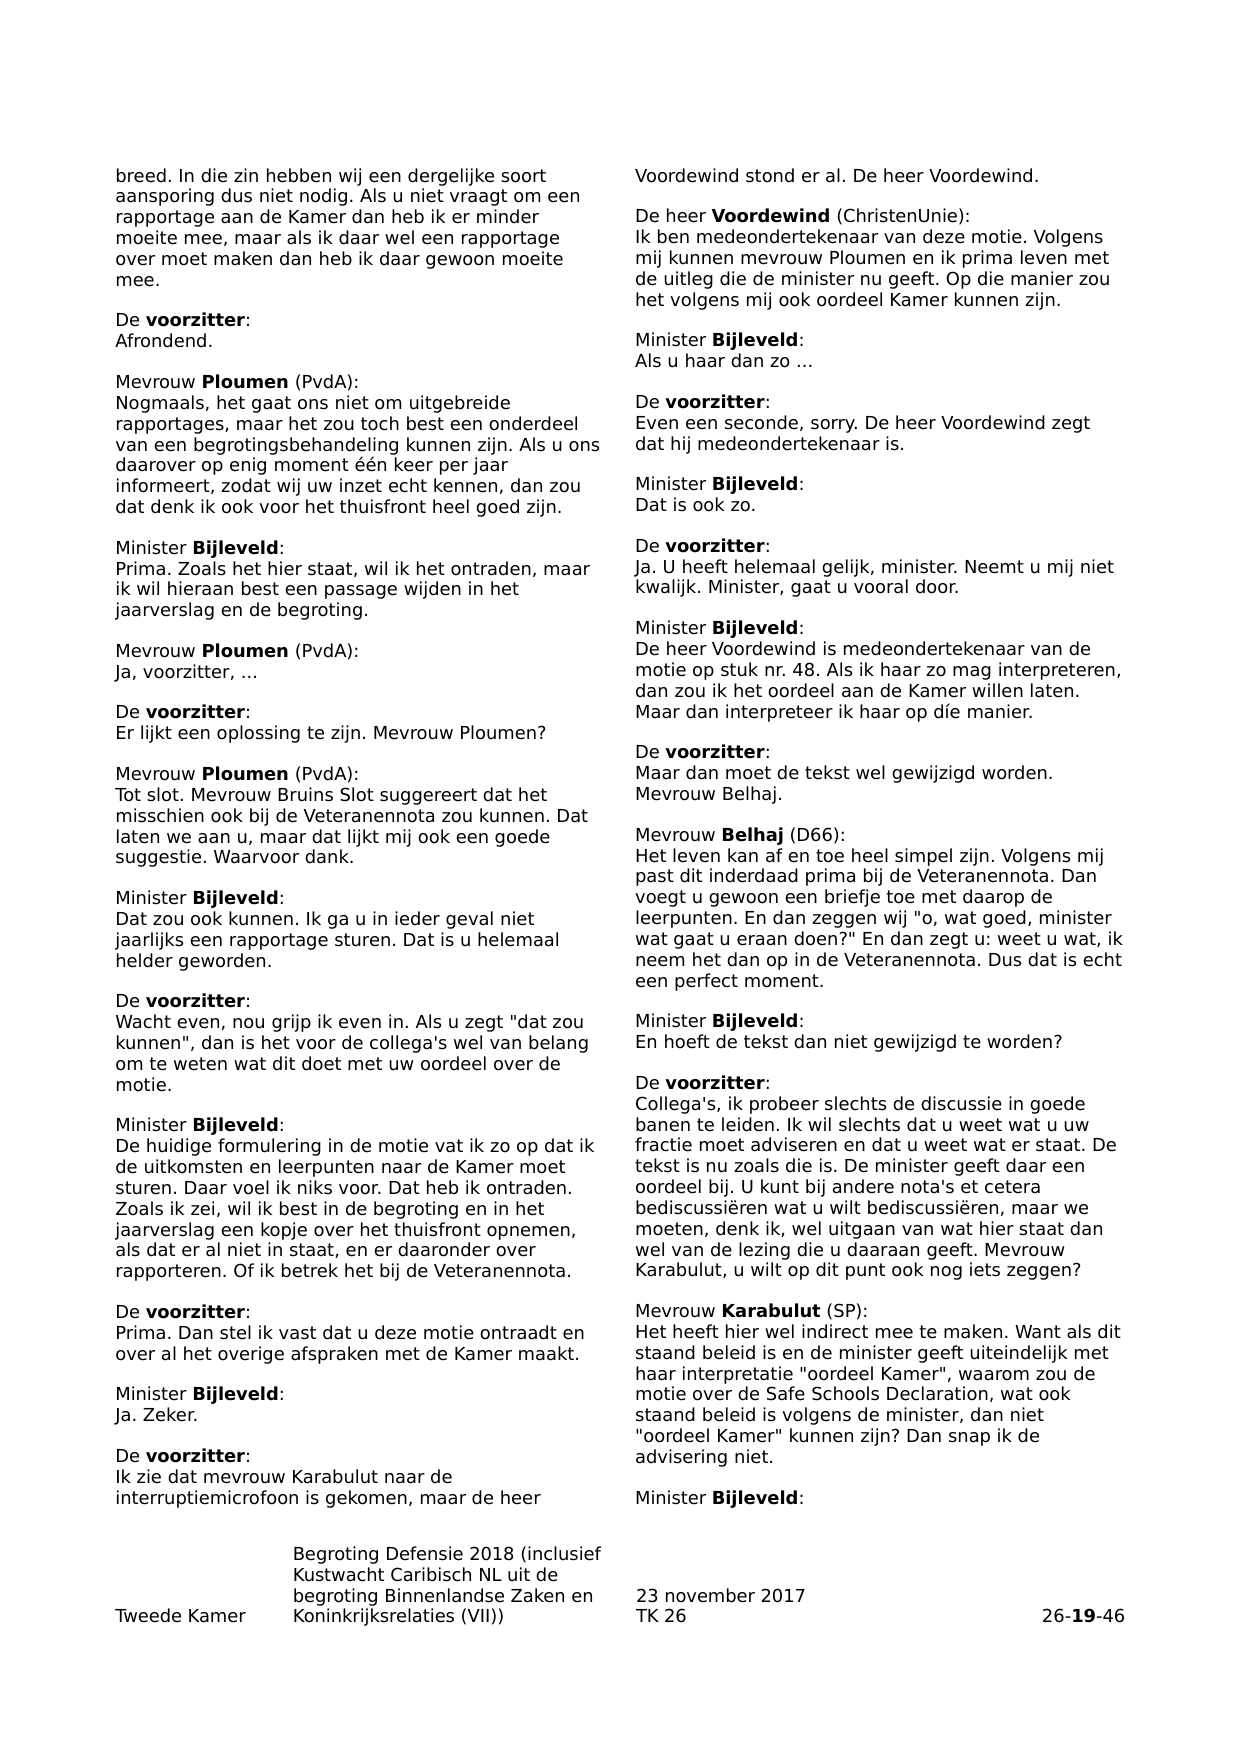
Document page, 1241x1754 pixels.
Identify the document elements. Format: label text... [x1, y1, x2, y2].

text Ja. U heeft helemaal gelijk, minister. Neemt u mij niet kwalijk. Minister, gaat u vooral door. [635, 556, 1125, 598]
text Minister Bijleveld: [115, 888, 605, 909]
text De voorzitter: [115, 991, 605, 1012]
text Minister Bijleveld: [115, 1384, 605, 1405]
text Mevrouw Karabulut (SP): [635, 1301, 1125, 1322]
text Minister Bijleveld: [115, 538, 605, 558]
text Mevrouw Ploumen (PvdA): [115, 641, 605, 662]
text Minister Bijleveld: [635, 474, 1125, 495]
text En hoeft de tekst dan niet gewijzigd te worden? [635, 1032, 1125, 1053]
text Tot slot. Mevrouw Bruins Slot suggereert dat het misschien ook bij de Veteranennota zou kunnen. Dat laten we aan u, maar dat lijkt mij ook een goede suggestie. Waarvoor dank. [115, 785, 605, 868]
text Wacht even, nou grijp ik even in. Als u zegt "dat zou kunnen", dan is het voor de collega's wel van belang om te weten wat dit doet met uw oordeel over de motie. [115, 1012, 605, 1095]
text Mevrouw Ploumen (PvdA): [115, 372, 605, 393]
text Mevrouw Ploumen (PvdA): [115, 764, 605, 785]
text De voorzitter: [115, 1302, 605, 1323]
text Prima. Zoals het hier staat, wil ik het ontraden, maar ik wil hieraan best een passage wijden in het jaarverslag en de begroting. [115, 558, 605, 621]
text De voorzitter: [115, 1446, 605, 1467]
text Minister Bijleveld: [635, 330, 1125, 351]
text Het heeft hier wel indirect mee te maken. Want als dit staand beleid is en de minister geeft uiteindelijk met haar interpretatie "oordeel Kamer", waarom zou de motie over de Safe Schools Declaration, wat ook staand beleid is volgens de minister, dan niet "oordeel Kamer" kunnen zijn? Dan snap ik de advisering niet. [635, 1322, 1125, 1467]
text Dat is ook zo. [635, 495, 1125, 516]
text De voorzitter: [115, 702, 605, 723]
text De heer Voordewind (ChristenUnie): [635, 206, 1125, 227]
text Er lijkt een oplossing te zijn. Mevrouw Ploumen? [115, 723, 605, 744]
text De voorzitter: [635, 1073, 1125, 1093]
text Mevrouw Belhaj (D66): [635, 824, 1125, 845]
text De voorzitter: [635, 392, 1125, 412]
text Afrondend. [115, 331, 605, 352]
text Even een seconde, sorry. De heer Voordewind zegt dat hij medeondertekenaar is. [635, 412, 1125, 454]
text Minister Bijleveld: [635, 1487, 1125, 1508]
text Ik zie dat mevrouw Karabulut naar de interruptiemicrofoon is gekomen, maar de heer [115, 1467, 605, 1508]
text Het leven kan af en toe heel simpel zijn. Volgens mij past dit inderdaad prima bij de Veteranennota. Dan voegt u gewoon een briefje toe met daarop de leerpunten. En dan zeggen wij "o, wat goed, minister wat gaat u eraan doen?" En dan zegt u: weet u wat, ik neem het dan op in de Veteranennota. Dus dat is echt een perfect moment. [635, 845, 1125, 991]
text De voorzitter: [635, 742, 1125, 763]
text De huidige formulering in de motie vat ik zo op dat ik de uitkomsten en leerpunten naar de Kamer moet sturen. Daar voel ik niks voor. Dat heb ik ontraden. Zoals ik zei, wil ik best in de begroting en in het jaarverslag een kopje over het thuisfront opnemen, als dat er al niet in staat, en er daaronder over rapporteren. Of ik betrek het bij de Veteranennota. [115, 1136, 605, 1282]
text Ja. Zeker. [115, 1405, 605, 1426]
text Minister Bijleveld: [635, 1011, 1125, 1032]
text Prima. Dan stel ik vast dat u deze motie ontraadt en over al het overige afspraken met de Kamer maakt. [115, 1323, 605, 1364]
text De voorzitter: [115, 310, 605, 331]
text Voordewind stond er al. De heer Voordewind. [635, 165, 1125, 186]
text De heer Voordewind is medeondertekenaar van de motie op stuk nr. 48. Als ik haar zo mag interpreteren, dan zou ik het oordeel aan de Kamer willen laten. Maar dan interpreteer ik haar op díe manier. [635, 639, 1125, 722]
text breed. In die zin hebben wij een dergelijke soort aansporing dus niet nodig. Als u niet vraagt om een rapportage aan de Kamer dan heb ik er minder moeite mee, maar als ik daar wel een rapportage over moet maken dan heb ik daar gewoon moeite mee. [115, 165, 605, 290]
text Ja, voorzitter, ... [115, 662, 605, 682]
text Dat zou ook kunnen. Ik ga u in ieder geval niet jaarlijks een rapportage sturen. Dat is u helemaal helder geworden. [115, 909, 605, 971]
text De voorzitter: [635, 536, 1125, 556]
text Maar dan moet de tekst wel gewijzigd worden. Mevrouw Belhaj. [635, 763, 1125, 804]
text Nogmaals, het gaat ons niet om uitgebreide rapportages, maar het zou toch best een onderdeel van een begrotingsbehandeling kunnen zijn. Als u ons daarover op enig moment één keer per jaar informeert, zodat wij uw inzet echt kennen, dan zou dat denk ik ook voor het thuisfront heel goed zijn. [115, 393, 605, 518]
text Ik ben medeondertekenaar van deze motie. Volgens mij kunnen mevrouw Ploumen en ik prima leven met de uitleg die de minister nu geeft. Op die manier zou het volgens mij ook oordeel Kamer kunnen zijn. [635, 227, 1125, 310]
text Collega's, ik probeer slechts de discussie in goede banen te leiden. Ik wil slechts dat u weet wat u uw fractie moet adviseren en dat u weet wat er staat. De tekst is nu zoals die is. De minister geeft daar een oordeel bij. U kunt bij andere nota's et cetera bediscussiëren wat u wilt bediscussiëren, maar we moeten, denk ik, wel uitgaan van wat hier staat dan wel van de lezing die u daaraan geeft. Mevrouw Karabulut, u wilt op dit punt ook nog iets zeggen? [635, 1093, 1125, 1281]
text Als u haar dan zo ... [635, 351, 1125, 372]
text Minister Bijleveld: [115, 1115, 605, 1136]
text Minister Bijleveld: [635, 618, 1125, 639]
